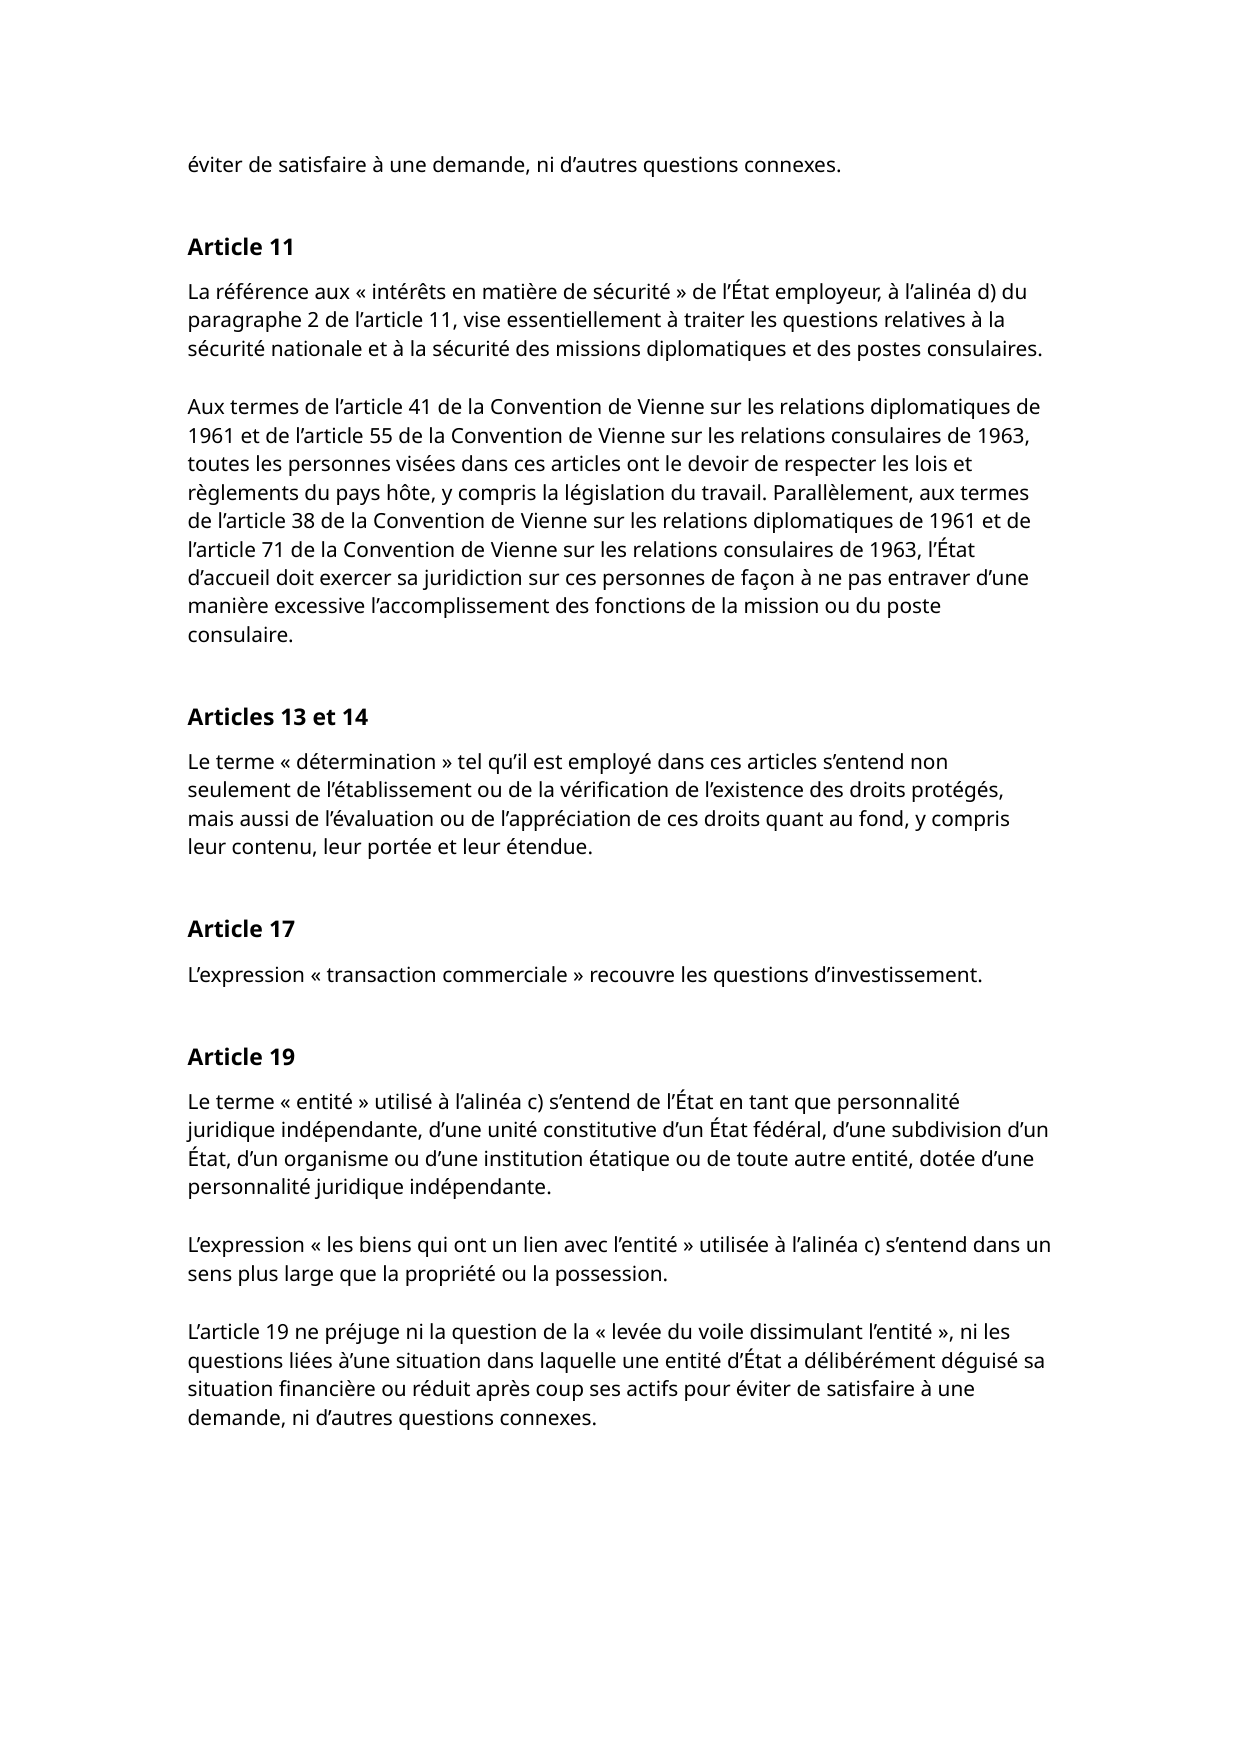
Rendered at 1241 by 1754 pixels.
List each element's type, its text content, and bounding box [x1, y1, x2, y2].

text L’expression « les biens qui ont un lien avec l’entité » utilisée à l’alinéa c) s’entend dans un sens plus large que la propriété ou la possession. [187, 1231, 1053, 1287]
text Aux termes de l’article 41 de la Convention de Vienne sur les relations diplomatiques de 1961 et de l’article 55 de la Convention de Vienne sur les relations consulaires de 1963, toutes les personnes visées dans ces articles ont le devoir de respecter les lois et règlements du pays hôte, y compris la législation du travail. Parallèlement, aux termes de l’article 38 de la Convention de Vienne sur les relations diplomatiques de 1961 et de l’article 71 de la Convention de Vienne sur les relations consulaires de 1963, l’État d’accueil doit exercer sa juridiction sur ces personnes de façon à ne pas entraver d’une manière excessive l’accomplissement des fonctions de la mission ou du poste consulaire. [187, 392, 1053, 648]
text éviter de satisfaire à une demande, ni d’autres questions connexes. [187, 150, 1053, 178]
text L’article 19 ne préjuge ni la question de la « levée du voile dissimulant l’entité », ni les questions liées à’une situation dans laquelle une entité d’État a délibérément déguisé sa situation financière ou réduit après coup ses actifs pour éviter de satisfaire à une demande, ni d’autres questions connexes. [187, 1317, 1053, 1431]
subtitle Article 17 [187, 913, 1053, 945]
text Le terme « détermination » tel qu’il est employé dans ces articles s’entend non seulement de l’établissement ou de la vérification de l’existence des droits protégés, mais aussi de l’évaluation ou de l’appréciation de ces droits quant au fond, y compris leur contenu, leur portée et leur étendue. [187, 747, 1053, 861]
text La référence aux « intérêts en matière de sécurité » de l’État employeur, à l’alinéa d) du paragraphe 2 de l’article 11, vise essentiellement à traiter les questions relatives à la sécurité nationale et à la sécurité des missions diplomatiques et des postes consulaires. [187, 277, 1053, 362]
subtitle Article 11 [187, 231, 1053, 262]
text L’expression « transaction commerciale » recouvre les questions d’investissement. [187, 960, 1053, 988]
subtitle Articles 13 et 14 [187, 701, 1053, 732]
text Le terme « entité » utilisé à l’alinéa c) s’entend de l’État en tant que personnalité juridique indépendante, d’une unité constitutive d’un État fédéral, d’une subdivision d’un État, d’un organisme ou d’une institution étatique ou de toute autre entité, dotée d’une personnalité juridique indépendante. [187, 1087, 1053, 1201]
subtitle Article 19 [187, 1041, 1053, 1072]
